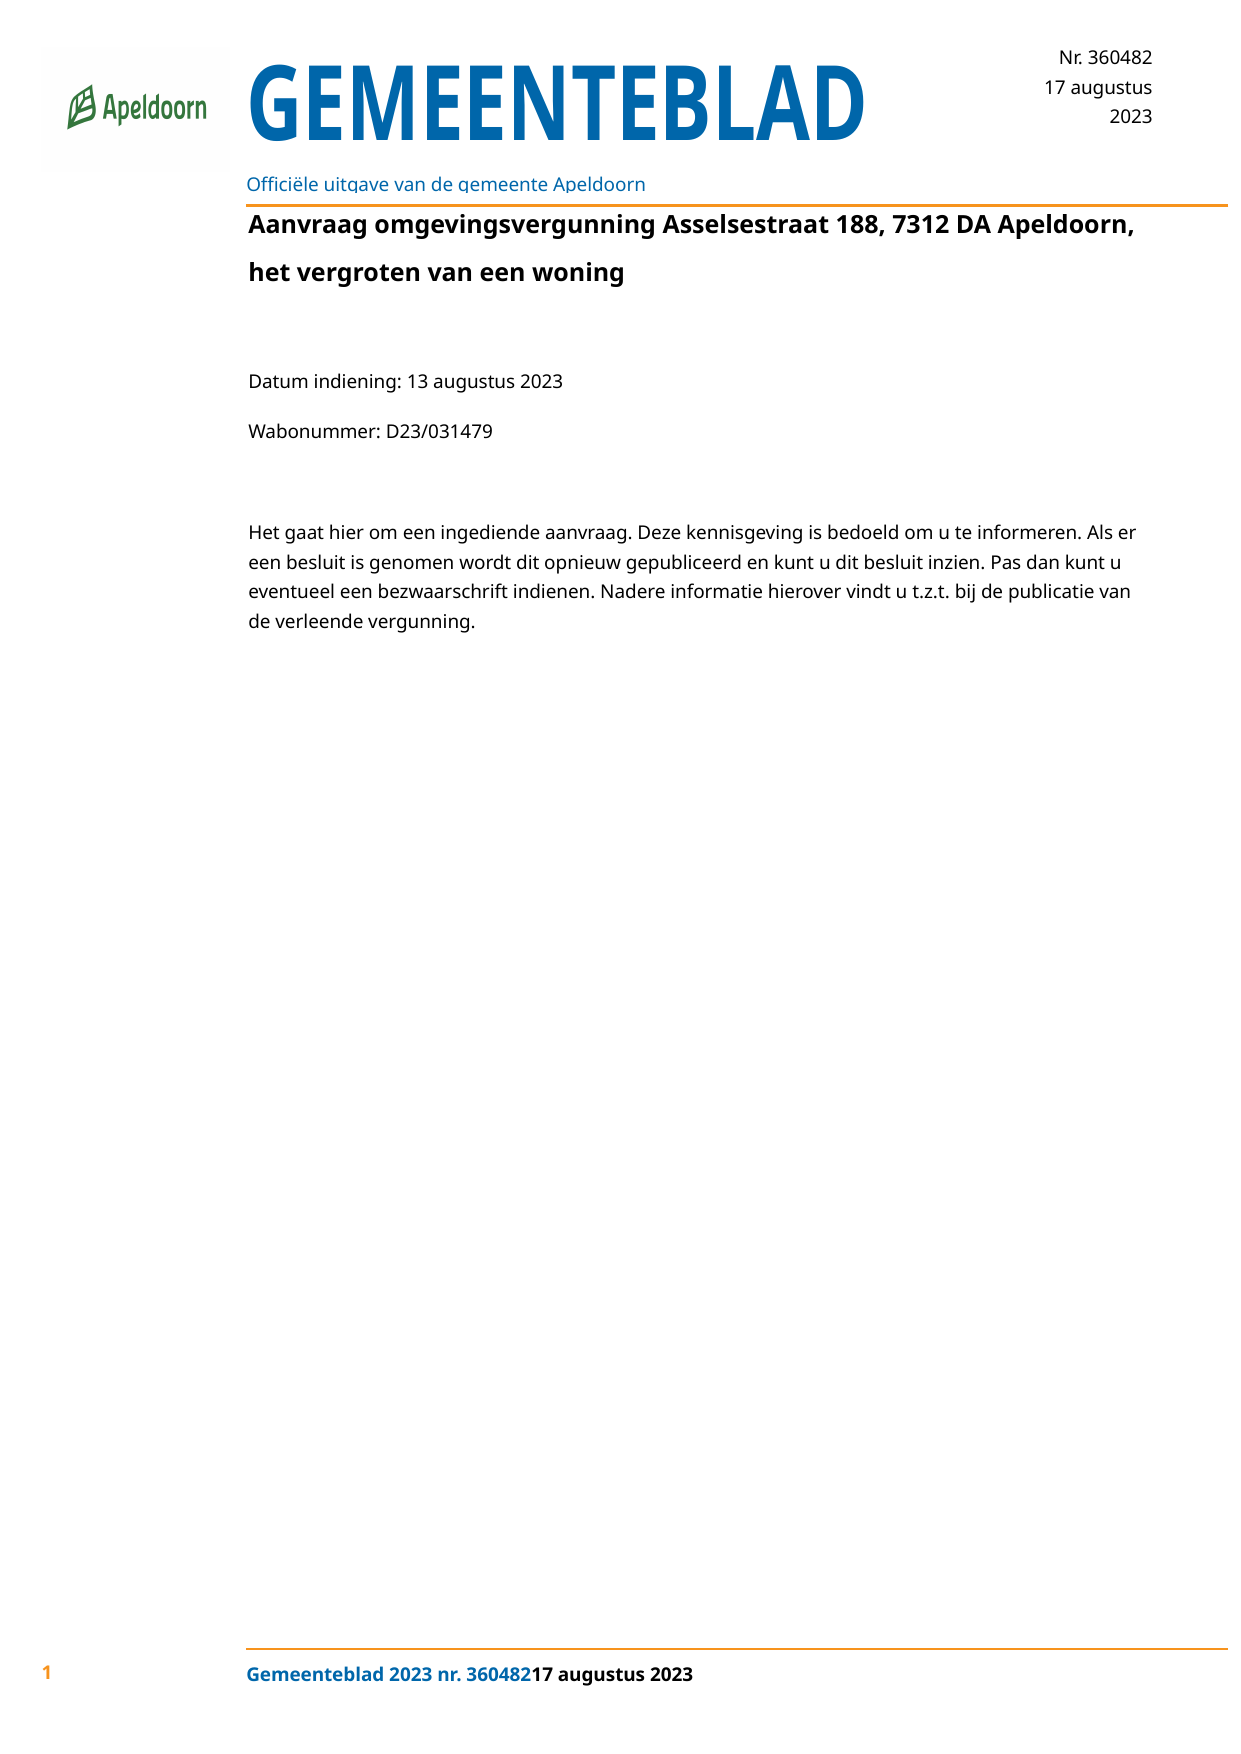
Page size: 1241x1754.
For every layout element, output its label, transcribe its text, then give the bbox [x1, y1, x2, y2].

text Het gaat hier om een ingediende aanvraag. Deze kennisgeving is bedoeld om u te informeren. Als er een besluit is genomen wordt dit opnieuw gepubliceerd en kunt u dit besluit inzien. Pas dan kunt u eventueel een bezwaarschrift indienen. Nadere informatie hierover vindt u t.z.t. bij de publicatie van de verleende vergunning. [248, 519, 1152, 634]
text Datum indiening: 13 augustus 2023 [248, 368, 1152, 394]
picture [41, 47, 231, 172]
text Wabonummer: D23/031479 [248, 419, 1152, 444]
text Aanvraag omgevingsvergunning Asselsestraat 188, 7312 DA Apeldoorn, het vergroten van een woning [248, 207, 1152, 288]
